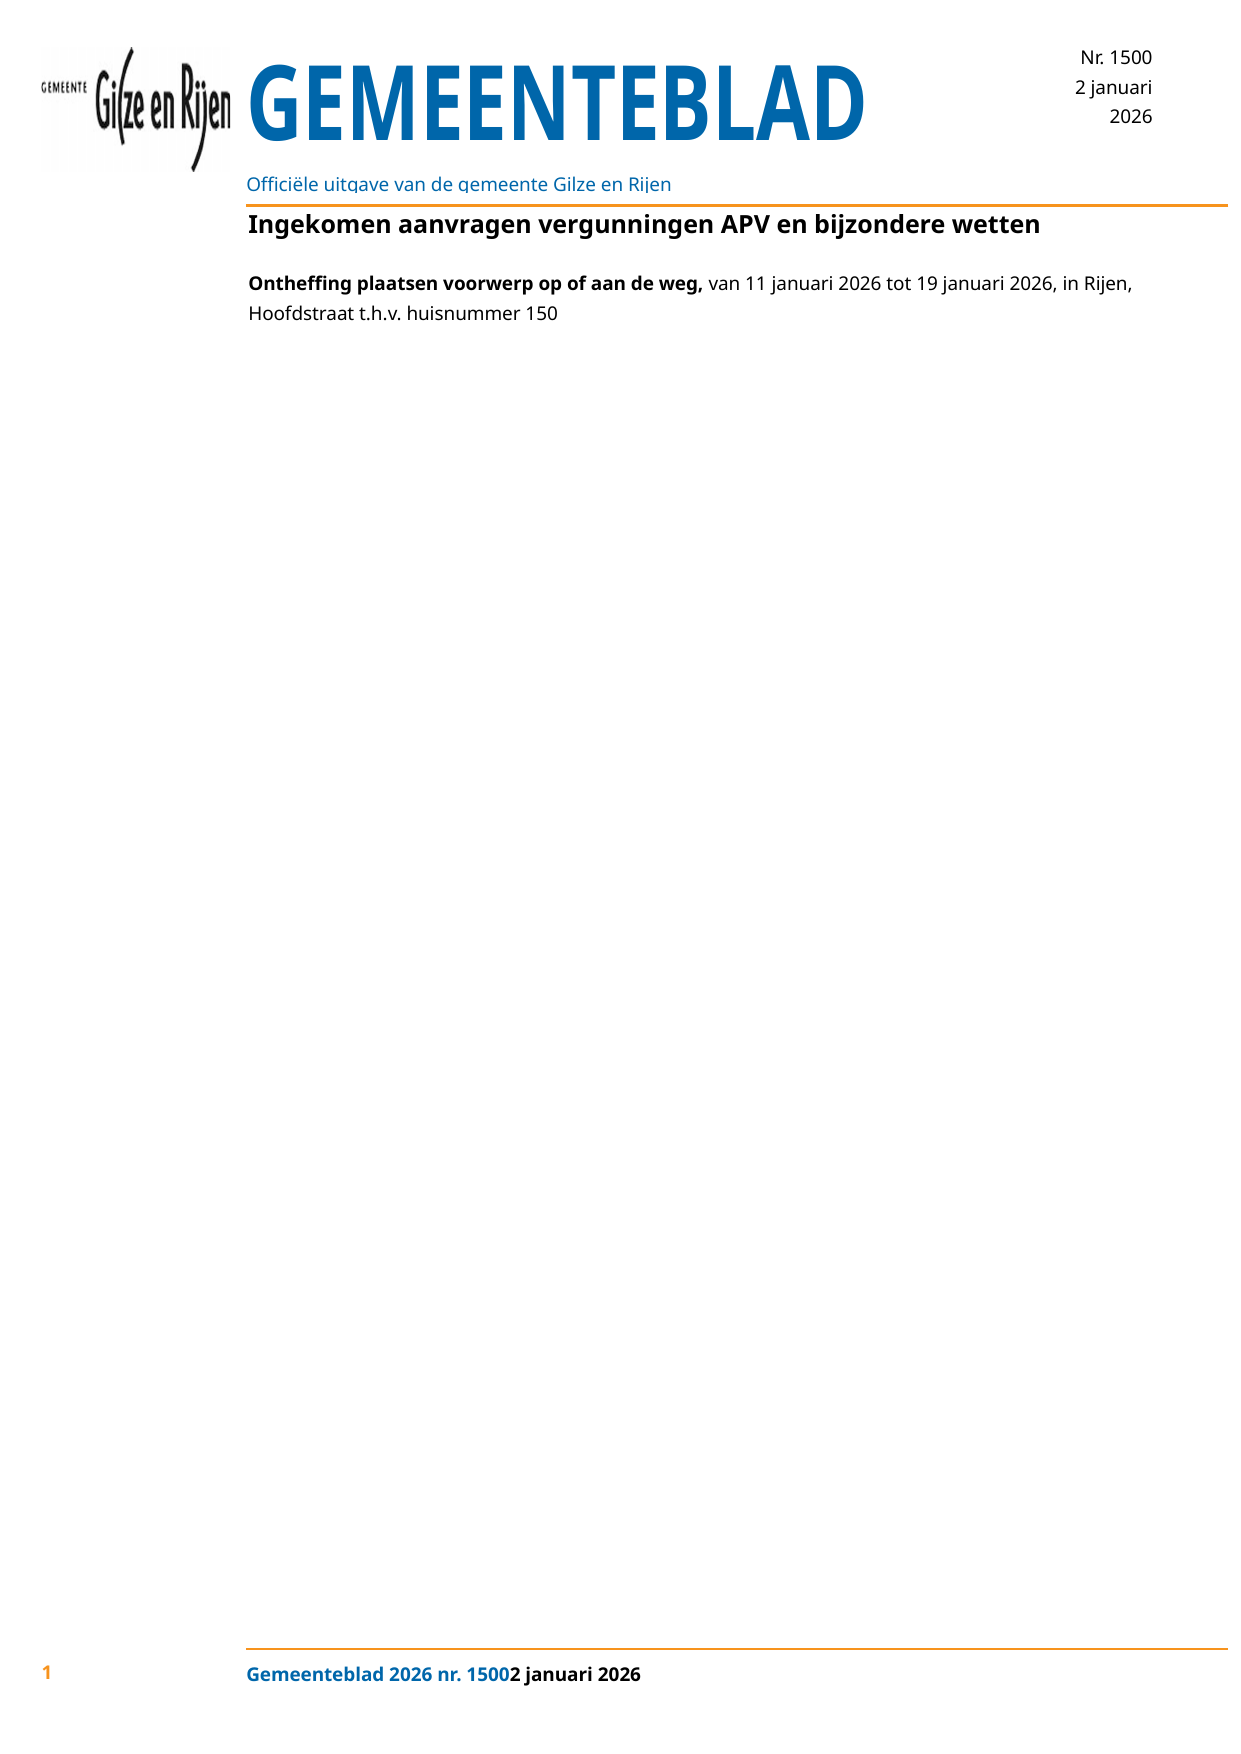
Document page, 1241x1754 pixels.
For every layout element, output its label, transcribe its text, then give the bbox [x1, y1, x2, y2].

picture [41, 47, 231, 172]
text Ingekomen aanvragen vergunningen APV en bijzondere wetten [248, 207, 1152, 241]
text Ontheffing plaatsen voorwerp op of aan de weg, van 11 januari 2026 tot 19 januari 2026, in Rijen, Hoofdstraat t.h.v. huisnummer 150 [248, 270, 1152, 326]
